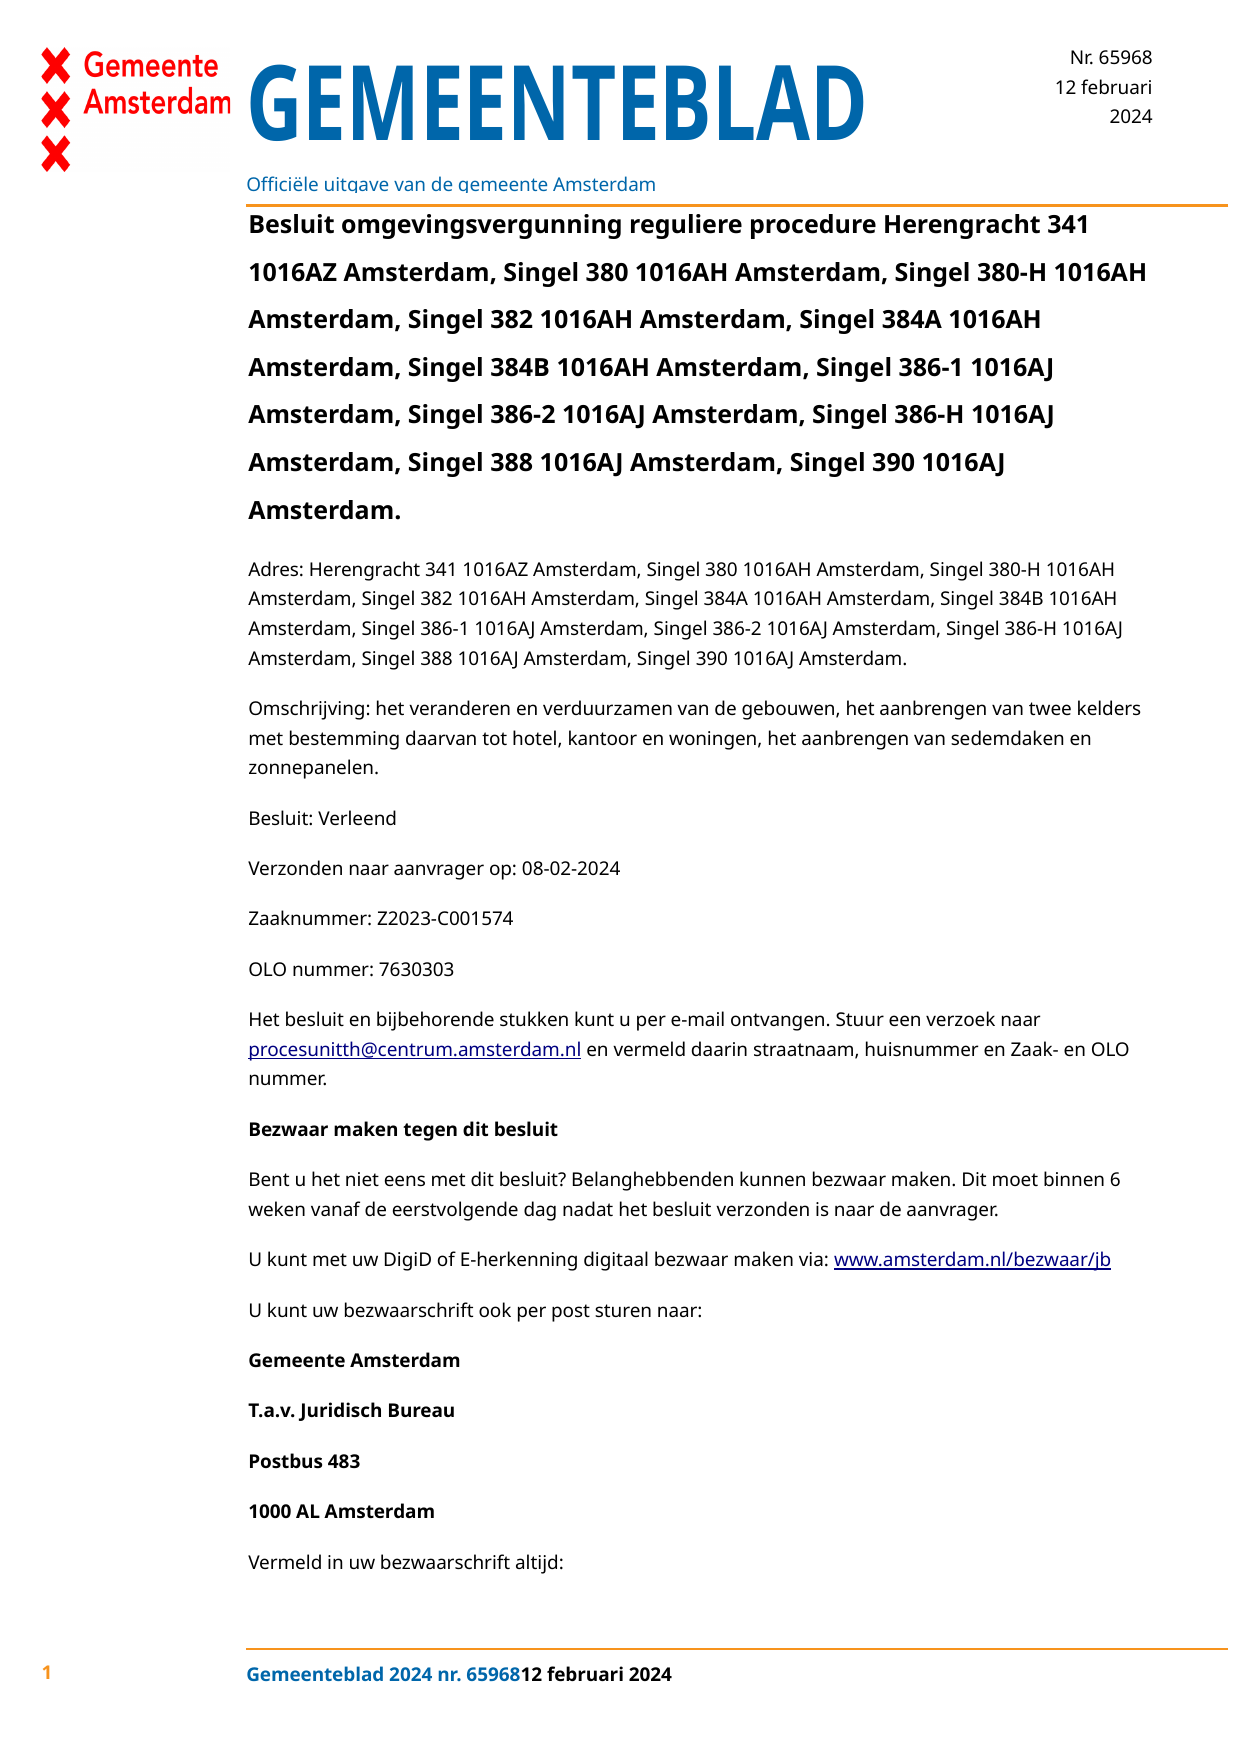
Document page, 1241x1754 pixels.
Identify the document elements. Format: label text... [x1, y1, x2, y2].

picture [41, 47, 231, 172]
text U kunt met uw DigiD of E-herkenning digitaal bezwaar maken via: www.amsterdam.nl/bezwaar/jb [248, 1246, 1152, 1272]
text OLO nummer: 7630303 [248, 956, 1152, 982]
text Adres: Herengracht 341 1016AZ Amsterdam, Singel 380 1016AH Amsterdam, Singel 380-H 1016AH Amsterdam, Singel 382 1016AH Amsterdam, Singel 384A 1016AH Amsterdam, Singel 384B 1016AH Amsterdam, Singel 386-1 1016AJ Amsterdam, Singel 386-2 1016AJ Amsterdam, Singel 386-H 1016AJ Amsterdam, Singel 388 1016AJ Amsterdam, Singel 390 1016AJ Amsterdam. [248, 556, 1152, 670]
text Zaaknummer: Z2023-C001574 [248, 906, 1152, 931]
text Gemeente Amsterdam [248, 1347, 1152, 1373]
text Verzonden naar aanvrager op: 08-02-2024 [248, 855, 1152, 881]
text U kunt uw bezwaarschrift ook per post sturen naar: [248, 1297, 1152, 1322]
text 1000 AL Amsterdam [248, 1498, 1152, 1524]
text Vermeld in uw bezwaarschrift altijd: [248, 1549, 1152, 1574]
text Bezwaar maken tegen dit besluit [248, 1116, 1152, 1142]
text T.a.v. Juridisch Bureau [248, 1398, 1152, 1423]
text Bent u het niet eens met dit besluit? Belanghebbenden kunnen bezwaar maken. Dit moet binnen 6 weken vanaf de eerstvolgende dag nadat het besluit verzonden is naar de aanvrager. [248, 1166, 1152, 1222]
text Omschrijving: het veranderen en verduurzamen van de gebouwen, het aanbrengen van twee kelders met bestemming daarvan tot hotel, kantoor en woningen, het aanbrengen van sedemdaken en zonnepanelen. [248, 695, 1152, 780]
text Besluit omgevingsvergunning reguliere procedure Herengracht 341 1016AZ Amsterdam, Singel 380 1016AH Amsterdam, Singel 380-H 1016AH Amsterdam, Singel 382 1016AH Amsterdam, Singel 384A 1016AH Amsterdam, Singel 384B 1016AH Amsterdam, Singel 386-1 1016AJ Amsterdam, Singel 386-2 1016AJ Amsterdam, Singel 386-H 1016AJ Amsterdam, Singel 388 1016AJ Amsterdam, Singel 390 1016AJ Amsterdam. [248, 207, 1152, 526]
text Het besluit en bijbehorende stukken kunt u per e-mail ontvangen. Stuur een verzoek naar procesunitth@centrum.amsterdam.nl en vermeld daarin straatnaam, huisnummer en Zaak- en OLO nummer. [248, 1006, 1152, 1091]
text Besluit: Verleend [248, 805, 1152, 830]
text Postbus 483 [248, 1448, 1152, 1474]
